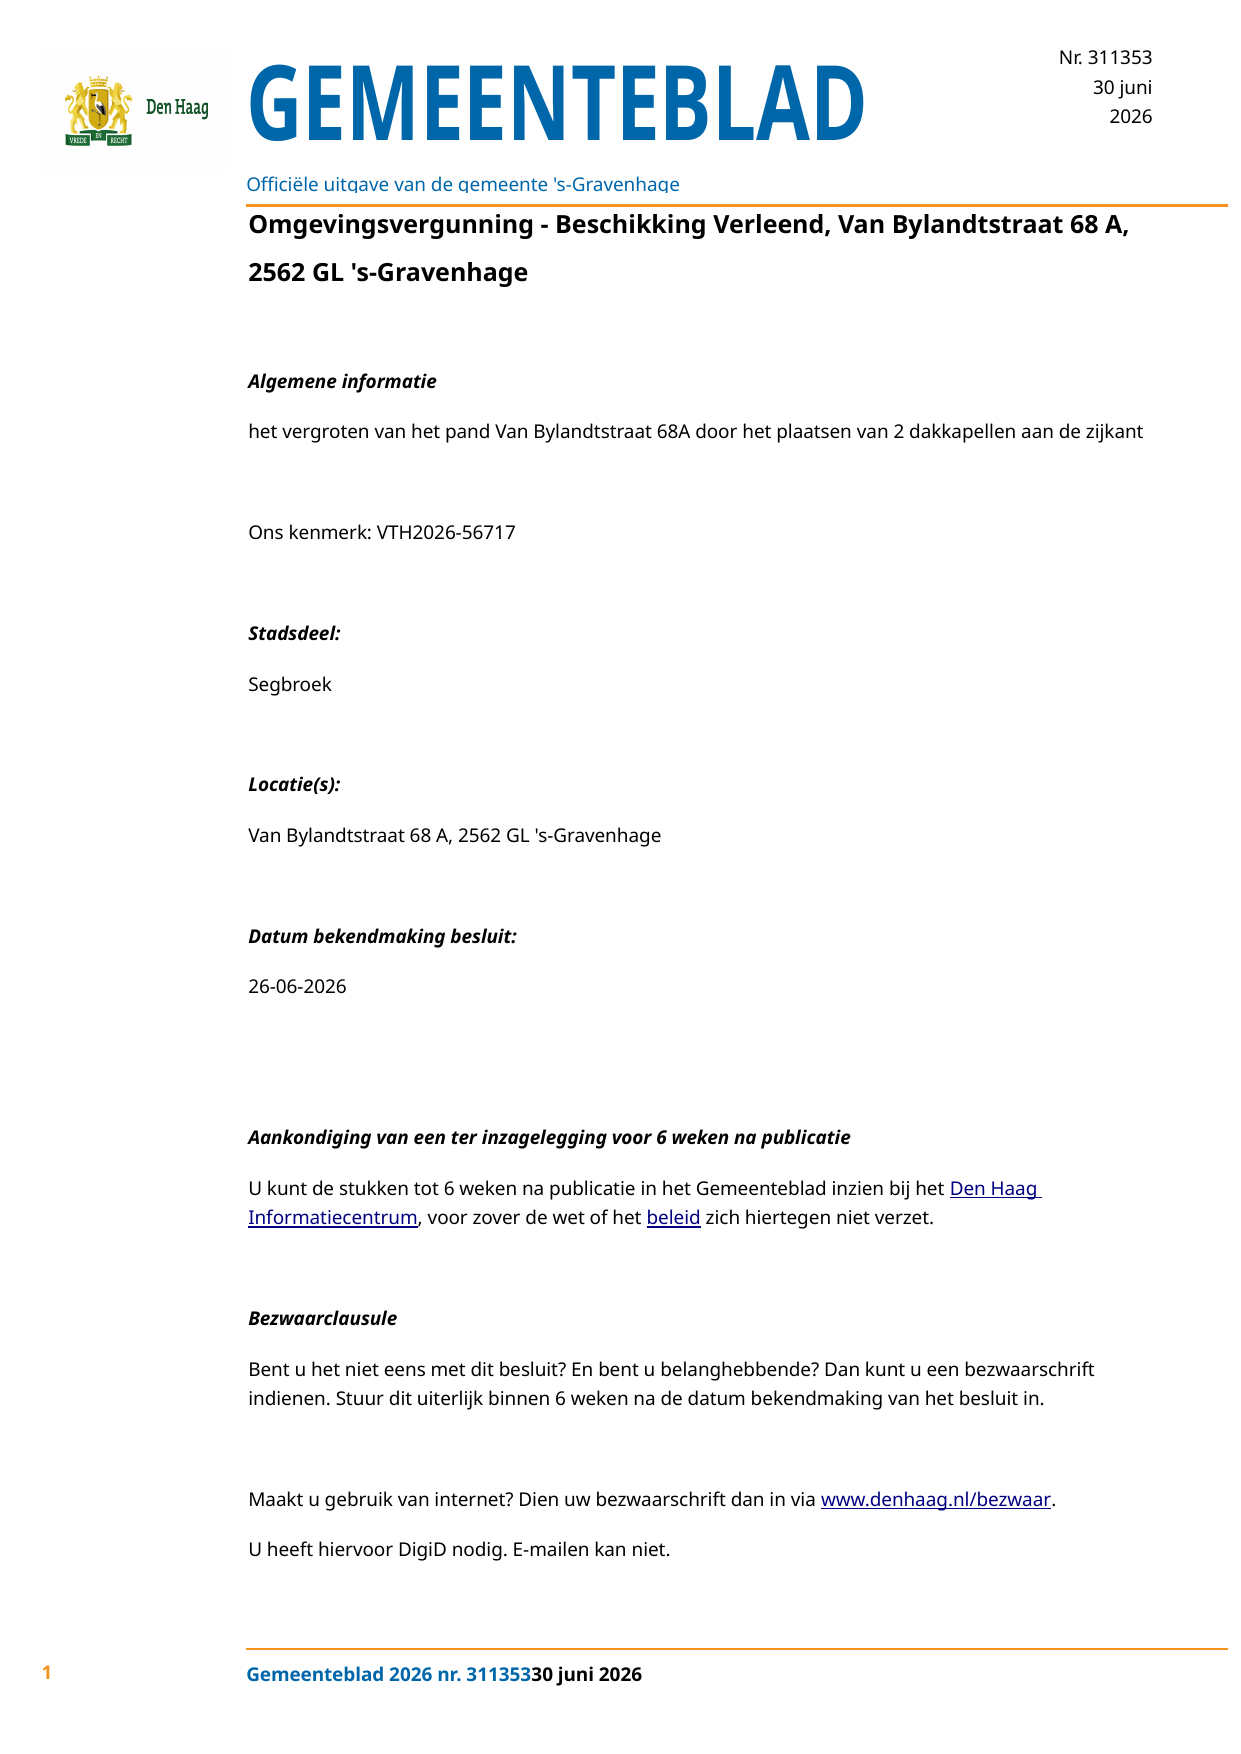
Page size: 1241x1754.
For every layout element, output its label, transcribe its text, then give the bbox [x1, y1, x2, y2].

text Algemene informatie [248, 368, 1152, 394]
text het vergroten van het pand Van Bylandtstraat 68A door het plaatsen van 2 dakkapellen aan de zijkant [248, 419, 1152, 444]
text Bent u het niet eens met dit besluit? En bent u belanghebbende? Dan kunt u een bezwaarschrift indienen. Stuur dit uiterlijk binnen 6 weken na de datum bekendmaking van het besluit in. [248, 1356, 1152, 1411]
text Aankondiging van een ter inzagelegging voor 6 weken na publicatie [248, 1124, 1152, 1150]
text U kunt de stukken tot 6 weken na publicatie in het Gemeenteblad inzien bij het Den Haag Informatiecentrum, voor zover de wet of het beleid zich hiertegen niet verzet. [248, 1175, 1152, 1230]
text Locatie(s): [248, 772, 1152, 797]
text 26-06-2026 [248, 973, 1152, 999]
text Maakt u gebruik van internet? Dien uw bezwaarschrift dan in via www.denhaag.nl/bezwaar. [248, 1486, 1152, 1512]
text U heeft hiervoor DigiD nodig. E-mailen kan niet. [248, 1537, 1152, 1562]
text Stadsdeel: [248, 620, 1152, 646]
text Omgevingsvergunning - Beschikking Verleend, Van Bylandtstraat 68 A, 2562 GL 's-Gravenhage [248, 207, 1152, 288]
picture [41, 47, 231, 172]
text Van Bylandtstraat 68 A, 2562 GL 's-Gravenhage [248, 822, 1152, 848]
text Segbroek [248, 671, 1152, 697]
text Bezwaarclausule [248, 1305, 1152, 1331]
text Datum bekendmaking besluit: [248, 923, 1152, 949]
text Ons kenmerk: VTH2026-56717 [248, 519, 1152, 545]
